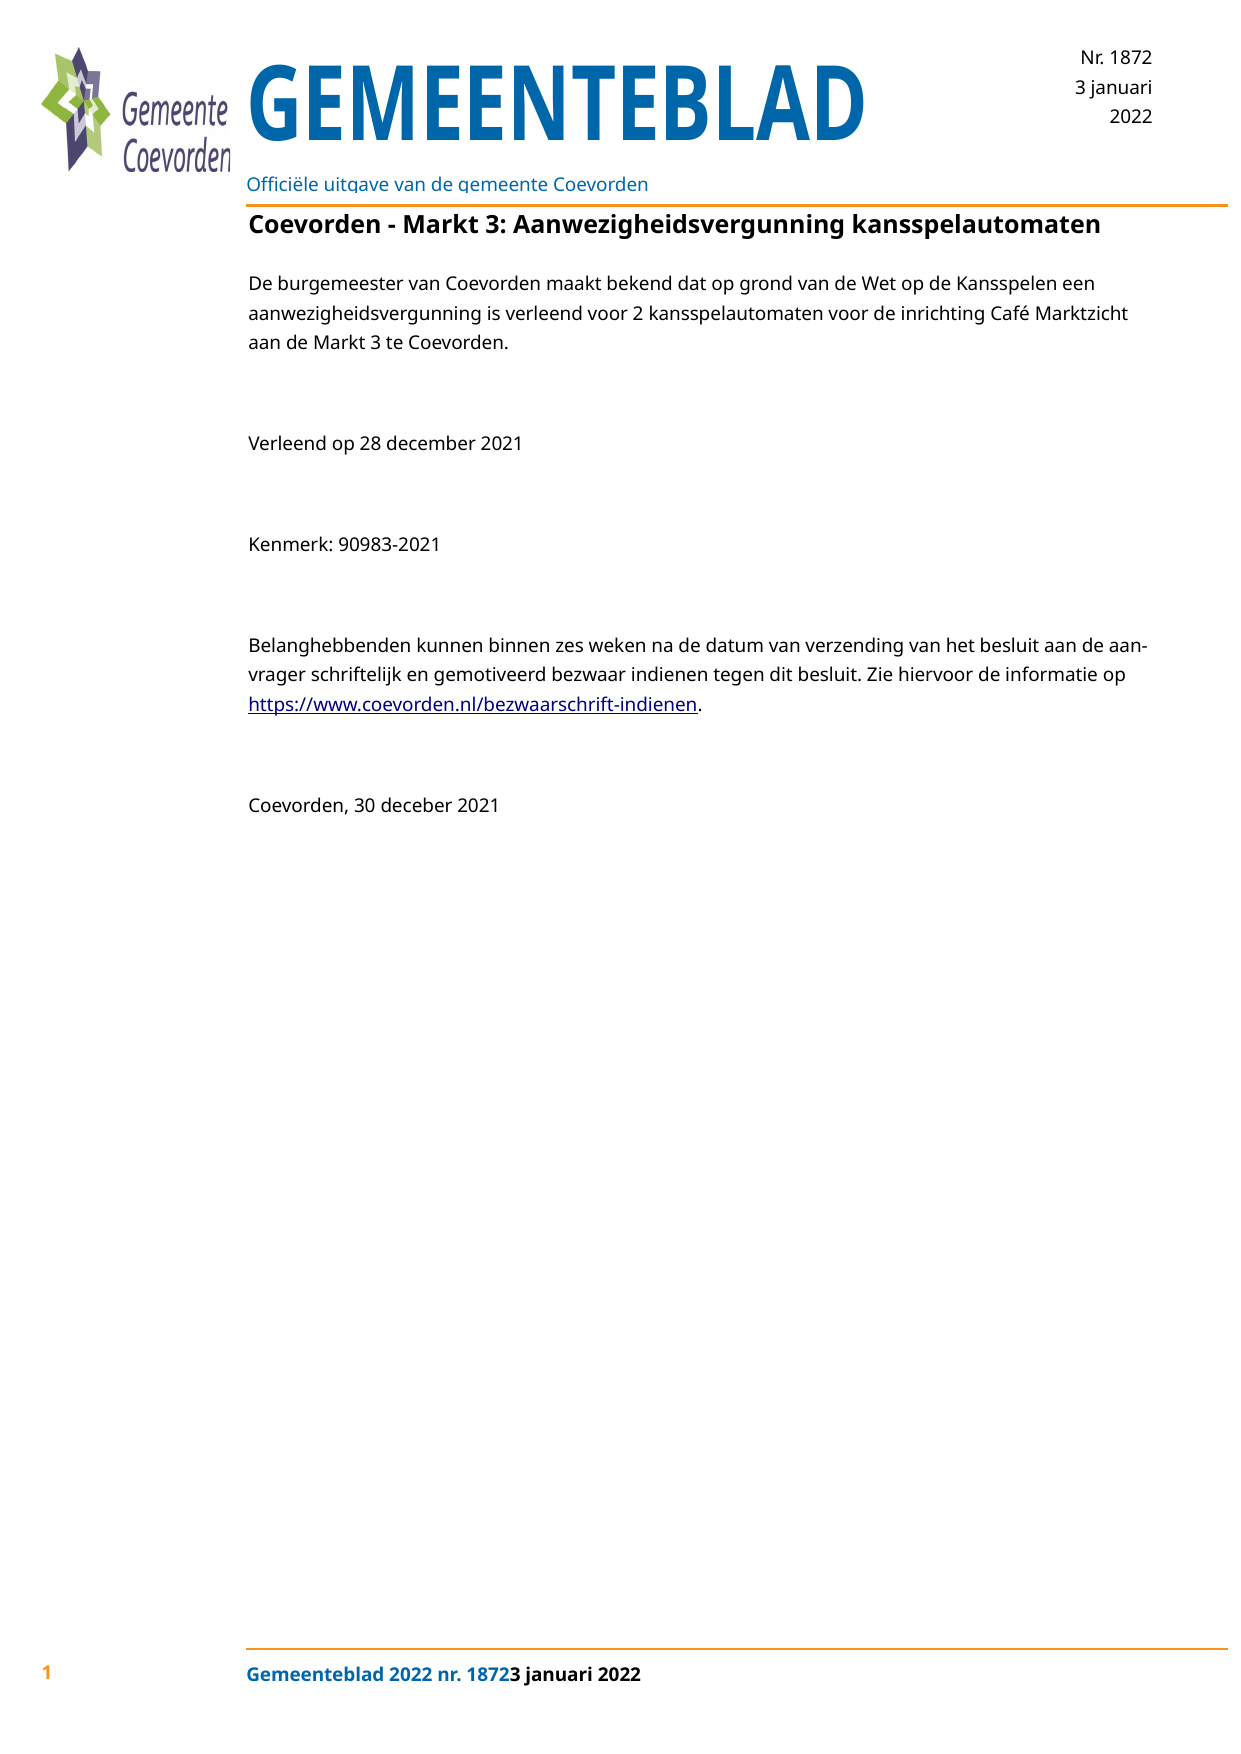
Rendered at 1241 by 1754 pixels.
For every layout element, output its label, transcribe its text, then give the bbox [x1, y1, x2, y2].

text Kenmerk: 90983-2021 [248, 531, 1152, 557]
text Verleend op 28 december 2021 [248, 430, 1152, 456]
picture [41, 47, 231, 172]
text Belanghebbenden kunnen binnen zes weken na de datum van verzending van het besluit aan de aan-vrager schriftelijk en gemotiveerd bezwaar indienen tegen dit besluit. Zie hiervoor de informatie op https://www.coevorden.nl/bezwaarschrift-indienen. [248, 632, 1152, 717]
text Coevorden - Markt 3: Aanwezigheidsvergunning kansspelautomaten [248, 207, 1152, 241]
text Coevorden, 30 deceber 2021 [248, 792, 1152, 818]
text De burgemeester van Coevorden maakt bekend dat op grond van de Wet op de Kansspelen een aanwezigheidsvergunning is verleend voor 2 kansspelautomaten voor de inrichting Café Marktzicht aan de Markt 3 te Coevorden. [248, 270, 1152, 355]
